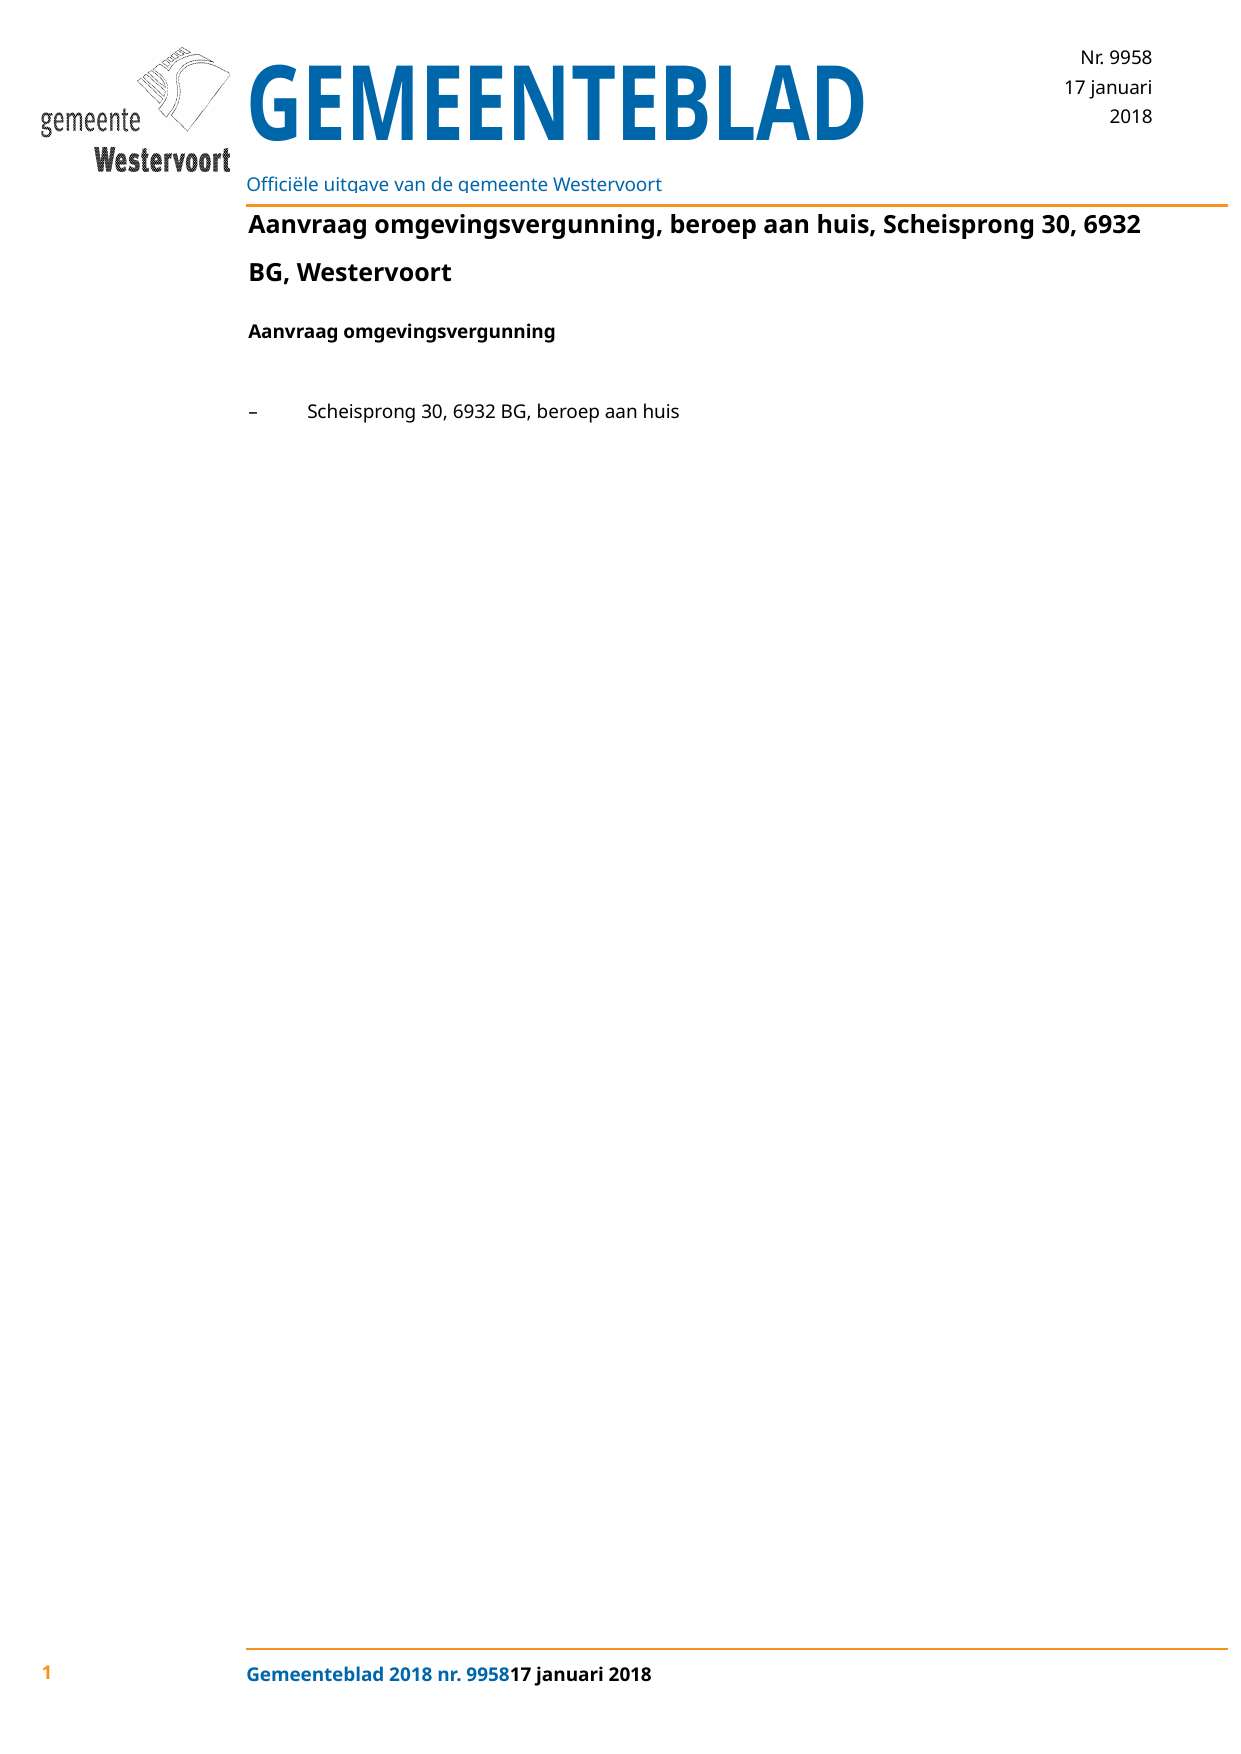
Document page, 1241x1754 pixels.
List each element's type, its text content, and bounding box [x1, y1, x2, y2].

list Scheisprong 30, 6932 BG, beroep aan huis [248, 398, 1152, 424]
picture [41, 47, 231, 172]
text Aanvraag omgevingsvergunning, beroep aan huis, Scheisprong 30, 6932 BG, Westervoort [248, 207, 1152, 288]
text Aanvraag omgevingsvergunning [248, 318, 1152, 344]
